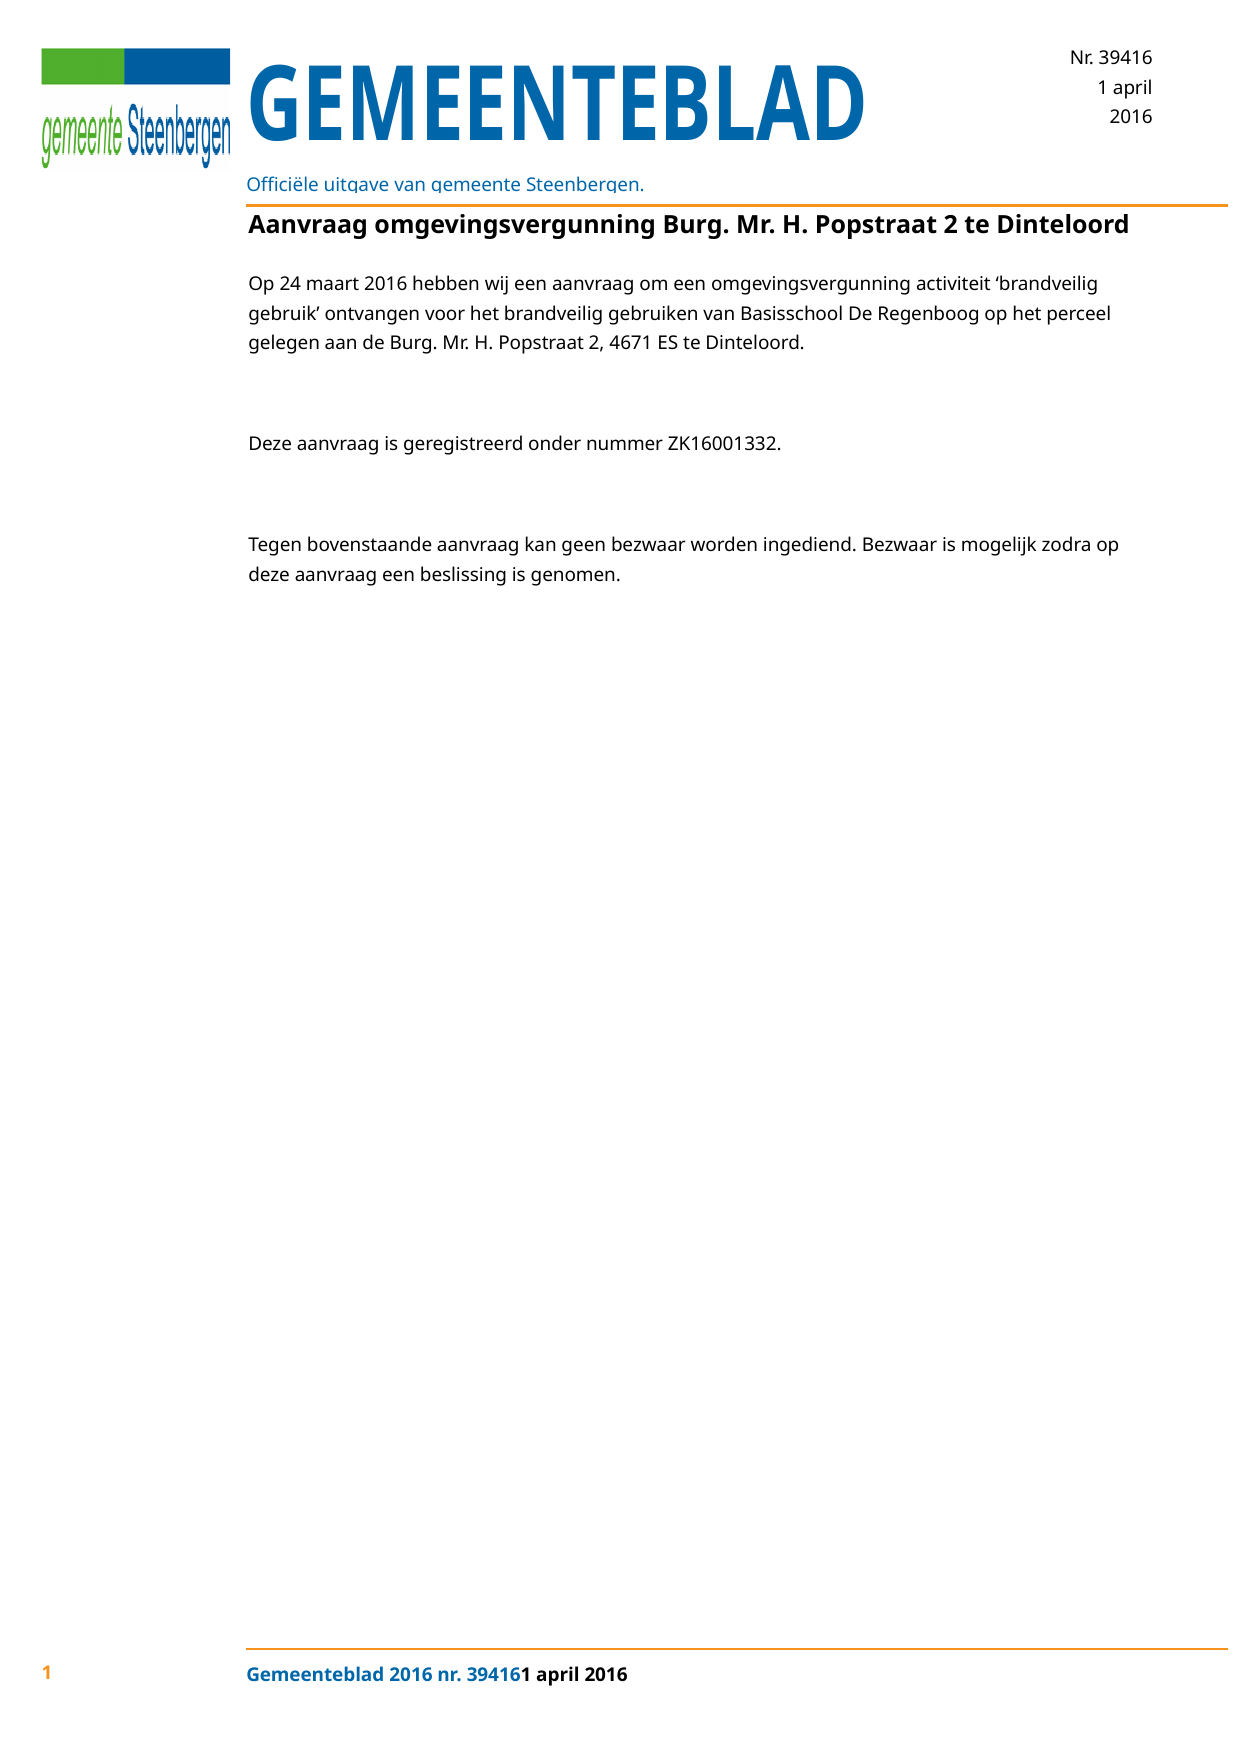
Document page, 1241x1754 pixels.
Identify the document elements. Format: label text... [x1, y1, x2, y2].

text Tegen bovenstaande aanvraag kan geen bezwaar worden ingediend. Bezwaar is mogelijk zodra op deze aanvraag een beslissing is genomen. [248, 531, 1152, 586]
text Deze aanvraag is geregistreerd onder nummer ZK16001332. [248, 430, 1152, 456]
text Aanvraag omgevingsvergunning Burg. Mr. H. Popstraat 2 te Dinteloord [248, 207, 1152, 241]
text Op 24 maart 2016 hebben wij een aanvraag om een omgevingsvergunning activiteit ‘brandveilig gebruik’ ontvangen voor het brandveilig gebruiken van Basisschool De Regenboog op het perceel gelegen aan de Burg. Mr. H. Popstraat 2, 4671 ES te Dinteloord. [248, 270, 1152, 355]
picture [41, 47, 231, 172]
